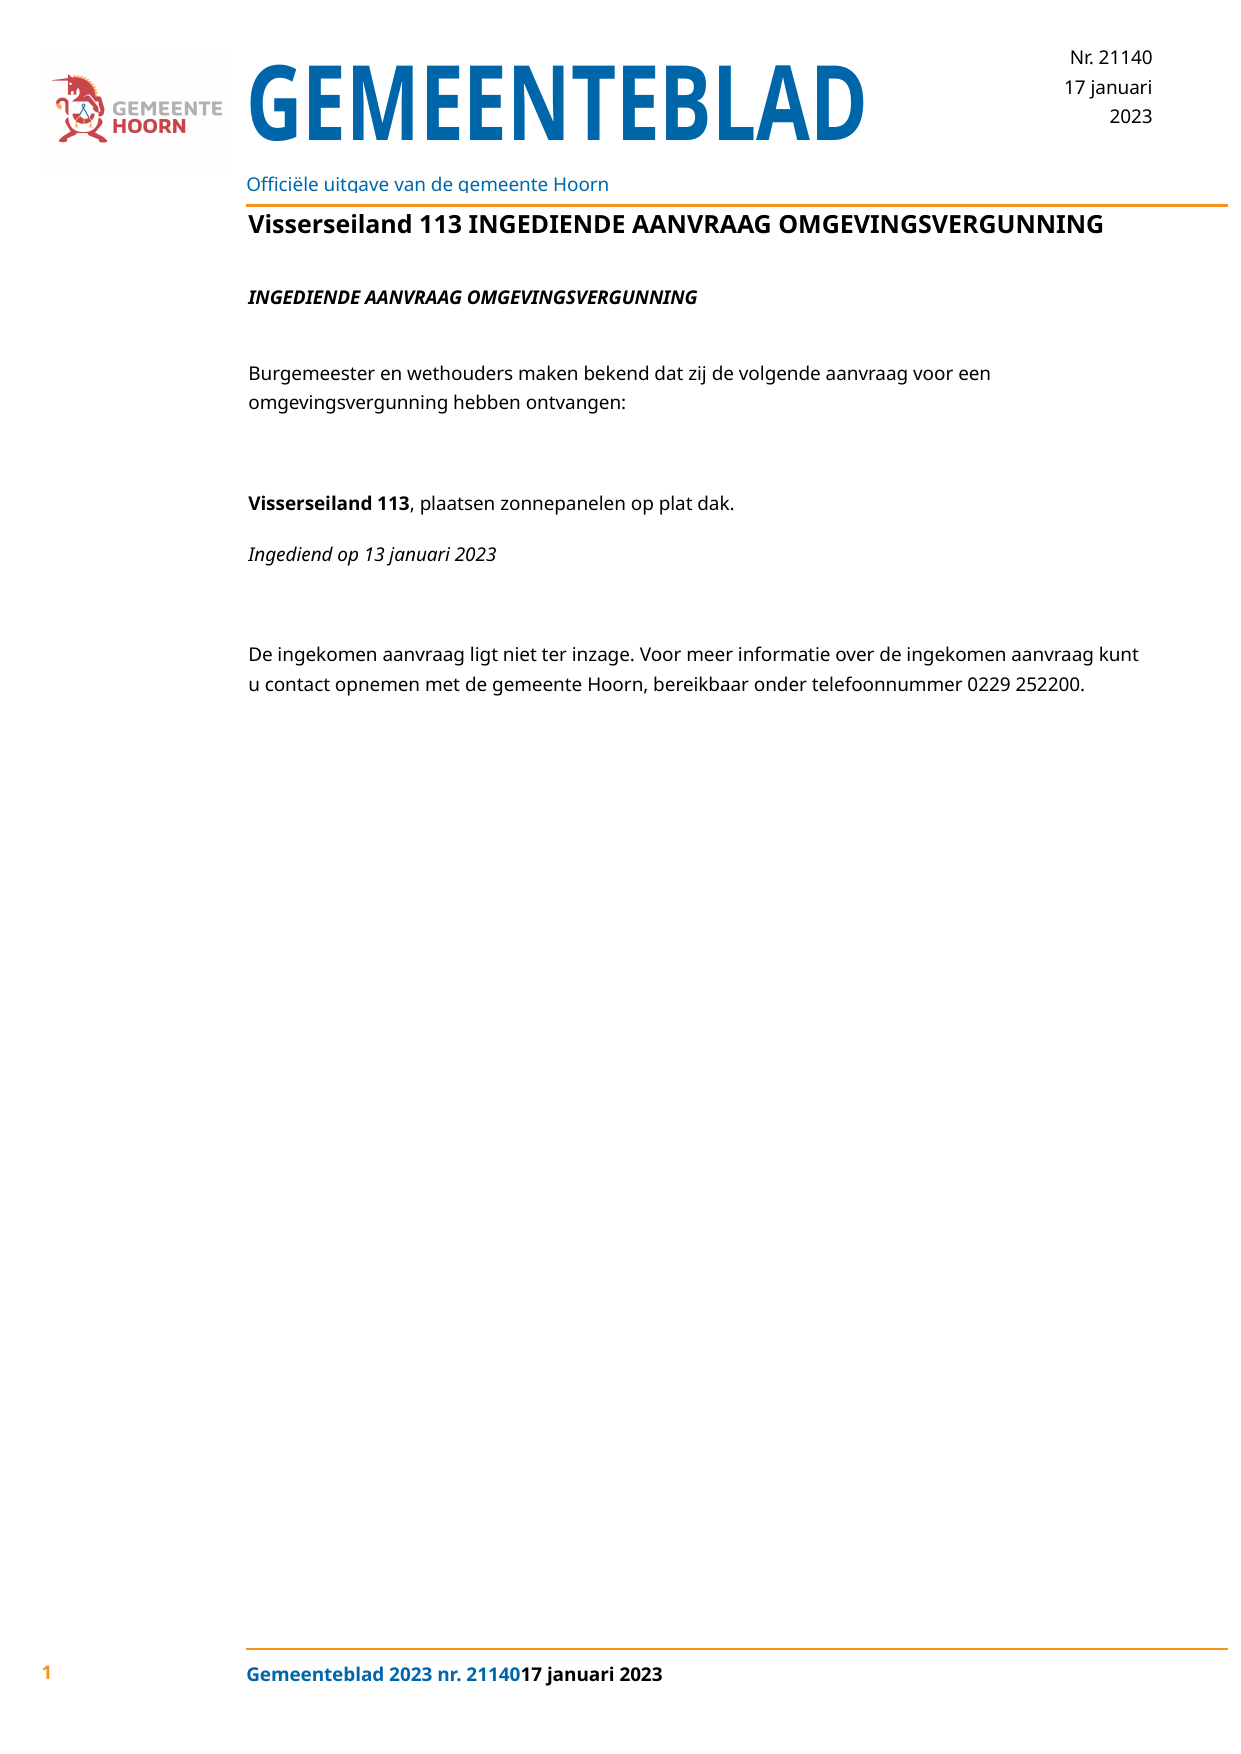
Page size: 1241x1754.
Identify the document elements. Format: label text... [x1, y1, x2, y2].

text Ingediend op 13 januari 2023 [248, 541, 1152, 567]
text INGEDIENDE AANVRAAG OMGEVINGSVERGUNNING [248, 284, 1152, 309]
text De ingekomen aanvraag ligt niet ter inzage. Voor meer informatie over de ingekomen aanvraag kunt u contact opnemen met de gemeente Hoorn, bereikbaar onder telefoonnummer 0229 252200. [248, 642, 1152, 697]
text Visserseiland 113 INGEDIENDE AANVRAAG OMGEVINGSVERGUNNING [248, 207, 1152, 241]
text Burgemeester en wethouders maken bekend dat zij de volgende aanvraag voor een omgevingsvergunning hebben ontvangen: [248, 360, 1152, 415]
text Visserseiland 113, plaatsen zonnepanelen op plat dak. [248, 490, 1152, 516]
picture [41, 47, 231, 172]
